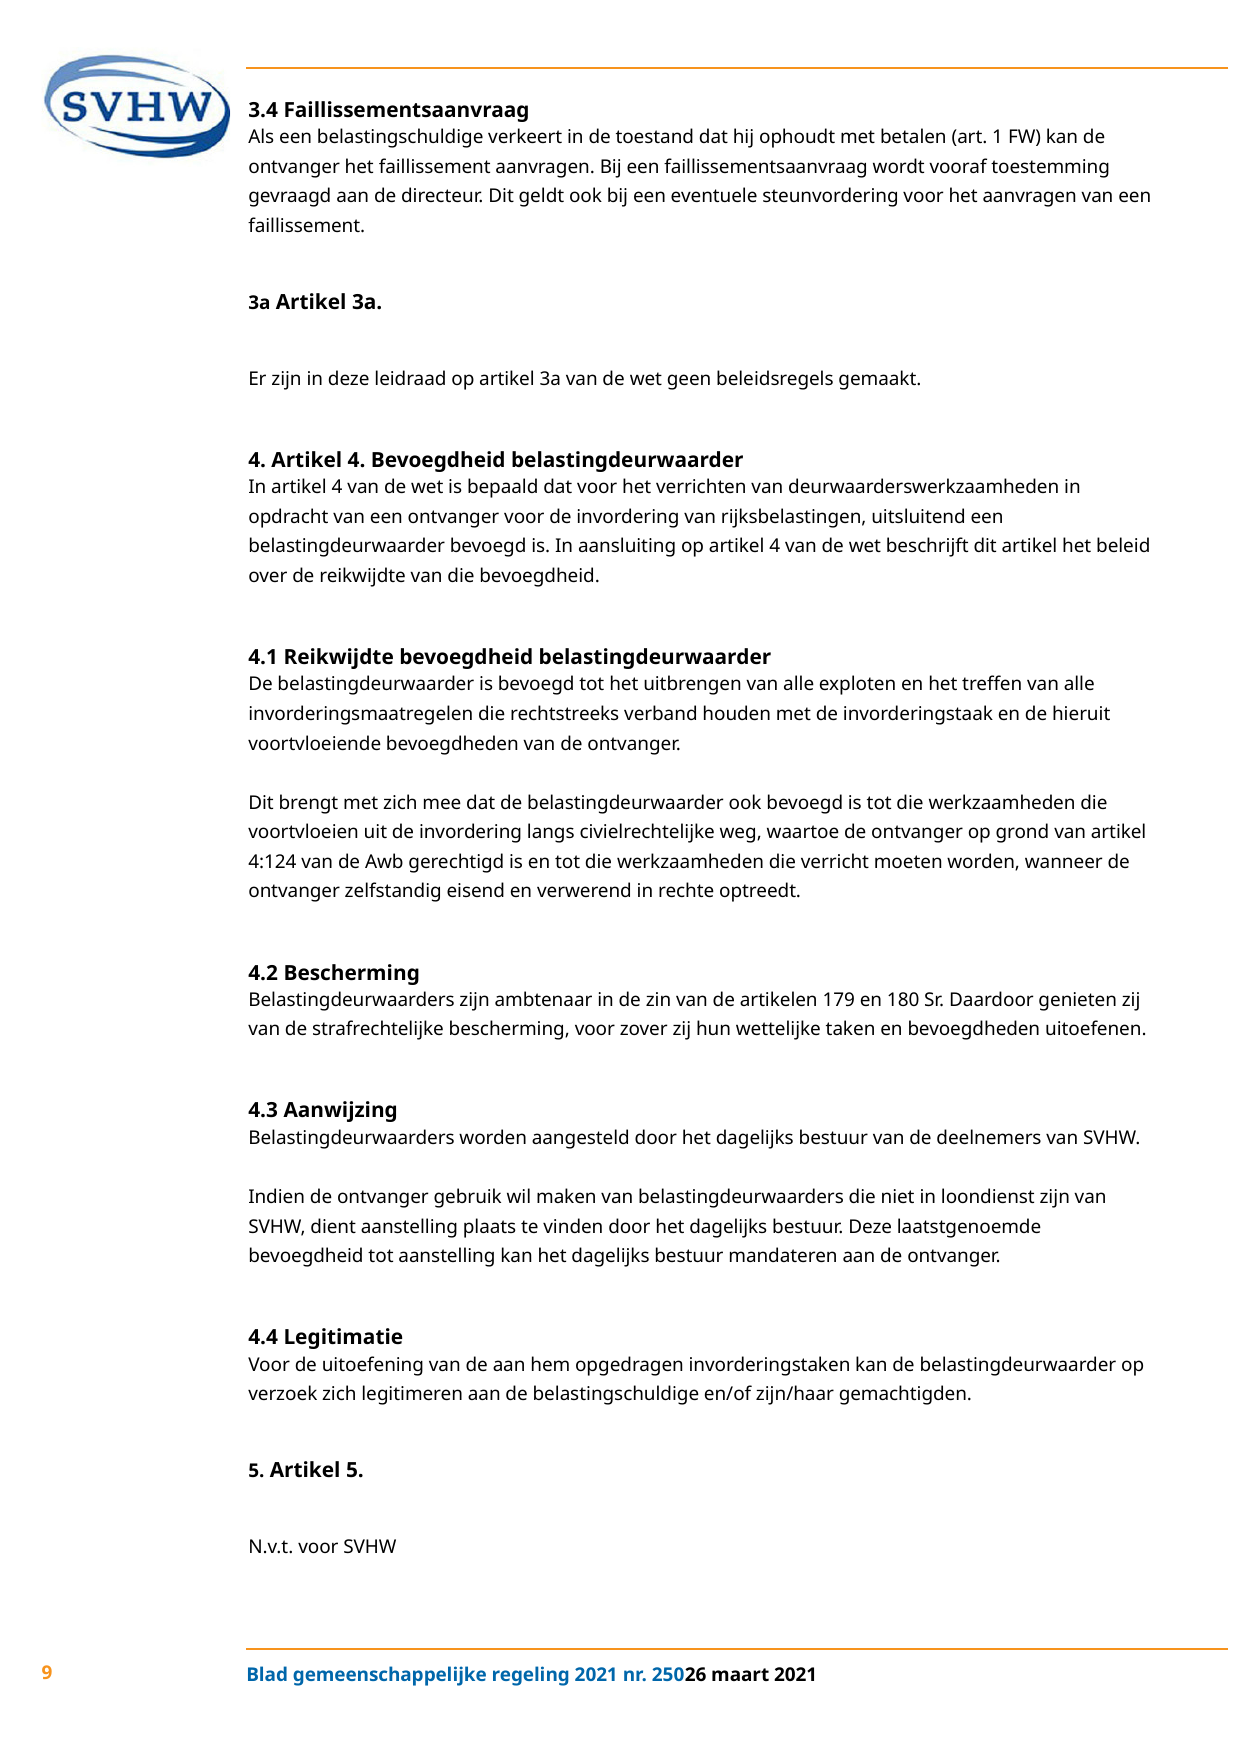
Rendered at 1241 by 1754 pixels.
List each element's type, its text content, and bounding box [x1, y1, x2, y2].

text Voor de uitoefening van de aan hem opgedragen invorderingstaken kan de belastingdeurwaarder op verzoek zich legitimeren aan de belastingschuldige en/of zijn/haar gemachtigden. [248, 1351, 1152, 1406]
text De belastingdeurwaarder is bevoegd tot het uitbrengen van alle exploten en het treffen van alle invorderingsmaatregelen die rechtstreeks verband houden met de invorderingstaak en de hieruit voortvloeiende bevoegdheden van de ontvanger. [248, 671, 1152, 755]
text 3.4 Faillissementsaanvraag [248, 95, 1152, 123]
text 4.3 Aanwijzing [248, 1096, 1152, 1124]
text Indien de ontvanger gebruik wil maken van belastingdeurwaarders die niet in loondienst zijn van SVHW, dient aanstelling plaats te vinden door het dagelijks bestuur. Deze laatstgenoemde bevoegdheid tot aanstelling kan het dagelijks bestuur mandateren aan de ontvanger. [248, 1183, 1152, 1268]
text 4.1 Reikwijdte bevoegdheid belastingdeurwaarder [248, 642, 1152, 671]
picture [41, 47, 231, 172]
text Belastingdeurwaarders worden aangesteld door het dagelijks bestuur van de deelnemers van SVHW. [248, 1124, 1152, 1150]
text Als een belastingschuldige verkeert in de toestand dat hij ophoudt met betalen (art. 1 FW) kan de ontvanger het faillissement aanvragen. Bij een faillissementsaanvraag wordt vooraf toestemming gevraagd aan de directeur. Dit geldt ook bij een eventuele steunvordering voor het aanvragen van een faillissement. [248, 123, 1152, 238]
text 4.4 Legitimatie [248, 1322, 1152, 1351]
text 5. Artikel 5. [248, 1456, 1152, 1484]
text 4.2 Bescherming [248, 958, 1152, 986]
text Belastingdeurwaarders zijn ambtenaar in de zin van de artikelen 179 en 180 Sr. Daardoor genieten zij van de strafrechtelijke bescherming, voor zover zij hun wettelijke taken en bevoegdheden uitoefenen. [248, 986, 1152, 1041]
text Dit brengt met zich mee dat de belastingdeurwaarder ook bevoegd is tot die werkzaamheden die voortvloeien uit de invordering langs civielrechtelijke weg, waartoe de ontvanger op grond van artikel 4:124 van de Awb gerechtigd is en tot die werkzaamheden die verricht moeten worden, wanneer de ontvanger zelfstandig eisend en verwerend in rechte optreedt. [248, 789, 1152, 903]
text In artikel 4 van de wet is bepaald dat voor het verrichten van deurwaarderswerkzaamheden in opdracht van een ontvanger voor de invordering van rijksbelastingen, uitsluitend een belastingdeurwaarder bevoegd is. In aansluiting op artikel 4 van de wet beschrijft dit artikel het beleid over de reikwijdte van die bevoegdheid. [248, 473, 1152, 588]
text Er zijn in deze leidraad op artikel 3a van de wet geen beleidsregels gemaakt. [248, 365, 1152, 391]
text 4. Artikel 4. Bevoegdheid belastingdeurwaarder [248, 445, 1152, 473]
text N.v.t. voor SVHW [248, 1533, 1152, 1559]
text 3a Artikel 3a. [248, 287, 1152, 316]
